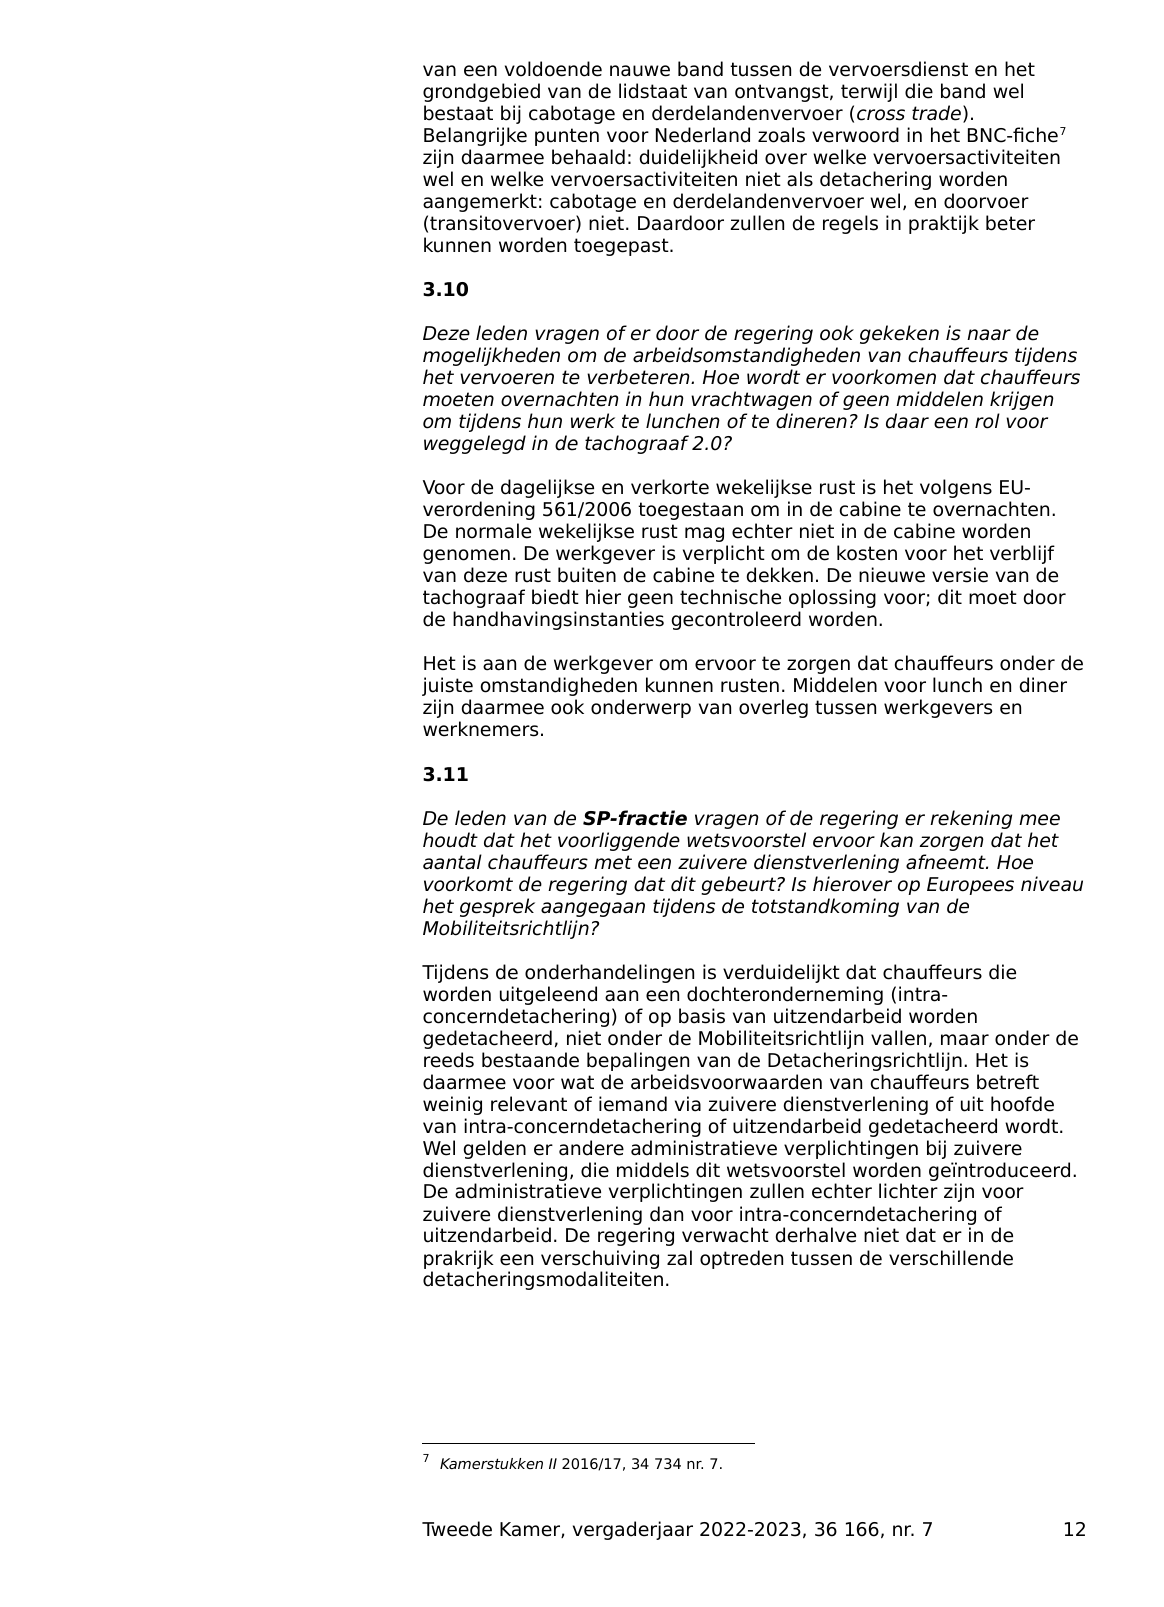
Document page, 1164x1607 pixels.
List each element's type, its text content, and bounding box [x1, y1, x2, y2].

text Tijdens de onderhandelingen is verduidelijkt dat chauffeurs die worden uitgeleend aan een dochteronderneming (intra-concerndetachering) of op basis van uitzendarbeid worden gedetacheerd, niet onder de Mobiliteitsrichtlijn vallen, maar onder de reeds bestaande bepalingen van de Detacheringsrichtlijn. Het is daarmee voor wat de arbeidsvoorwaarden van chauffeurs betreft weinig relevant of iemand via zuivere dienstverlening of uit hoofde van intra-concerndetachering of uitzendarbeid gedetacheerd wordt. Wel gelden er andere administratieve verplichtingen bij zuivere dienstverlening, die middels dit wetsvoorstel worden geïntroduceerd. De administratieve verplichtingen zullen echter lichter zijn voor zuivere dienstverlening dan voor intra-concerndetachering of uitzendarbeid. De regering verwacht derhalve niet dat er in de prakrijk een verschuiving zal optreden tussen de verschillende detacheringsmodaliteiten. [422, 962, 1087, 1291]
subtitle 3.11 [422, 763, 1087, 785]
text Het is aan de werkgever om ervoor te zorgen dat chauffeurs onder de juiste omstandigheden kunnen rusten. Middelen voor lunch en diner zijn daarmee ook onderwerp van overleg tussen werkgevers en werknemers. [422, 653, 1087, 741]
text Belangrijke punten voor Nederland zoals verwoord in het BNC-fiche zijn daarmee behaald: duidelijkheid over welke vervoersactiviteiten wel en welke vervoersactiviteiten niet als detachering worden aangemerkt: cabotage en derdelandenvervoer wel, en doorvoer (transitovervoer) niet. Daardoor zullen de regels in praktijk beter kunnen worden toegepast. [422, 125, 1087, 257]
subtitle 3.10 [422, 279, 1087, 301]
text Deze leden vragen of er door de regering ook gekeken is naar de mogelijkheden om de arbeidsomstandigheden van chauffeurs tijdens het vervoeren te verbeteren. Hoe wordt er voorkomen dat chauffeurs moeten overnachten in hun vrachtwagen of geen middelen krijgen om tijdens hun werk te lunchen of te dineren? Is daar een rol voor weggelegd in de tachograaf 2.0? [422, 323, 1087, 455]
text De leden van de SP-fractie vragen of de regering er rekening mee houdt dat het voorliggende wetsvoorstel ervoor kan zorgen dat het aantal chauffeurs met een zuivere dienstverlening afneemt. Hoe voorkomt de regering dat dit gebeurt? Is hierover op Europees niveau het gesprek aangegaan tijdens de totstandkoming van de Mobiliteitsrichtlijn? [422, 808, 1087, 939]
text van een voldoende nauwe band tussen de vervoersdienst en het grondgebied van de lidstaat van ontvangst, terwijl die band wel bestaat bij cabotage en derdelandenvervoer (cross trade). [422, 59, 1087, 125]
text Kamerstukken II 2016/17, 34 734 nr. 7. [422, 1452, 1087, 1474]
text Voor de dagelijkse en verkorte wekelijkse rust is het volgens EU-verordening 561/2006 toegestaan om in de cabine te overnachten. De normale wekelijkse rust mag echter niet in de cabine worden genomen. De werkgever is verplicht om de kosten voor het verblijf van deze rust buiten de cabine te dekken. De nieuwe versie van de tachograaf biedt hier geen technische oplossing voor; dit moet door de handhavingsinstanties gecontroleerd worden. [422, 477, 1087, 631]
